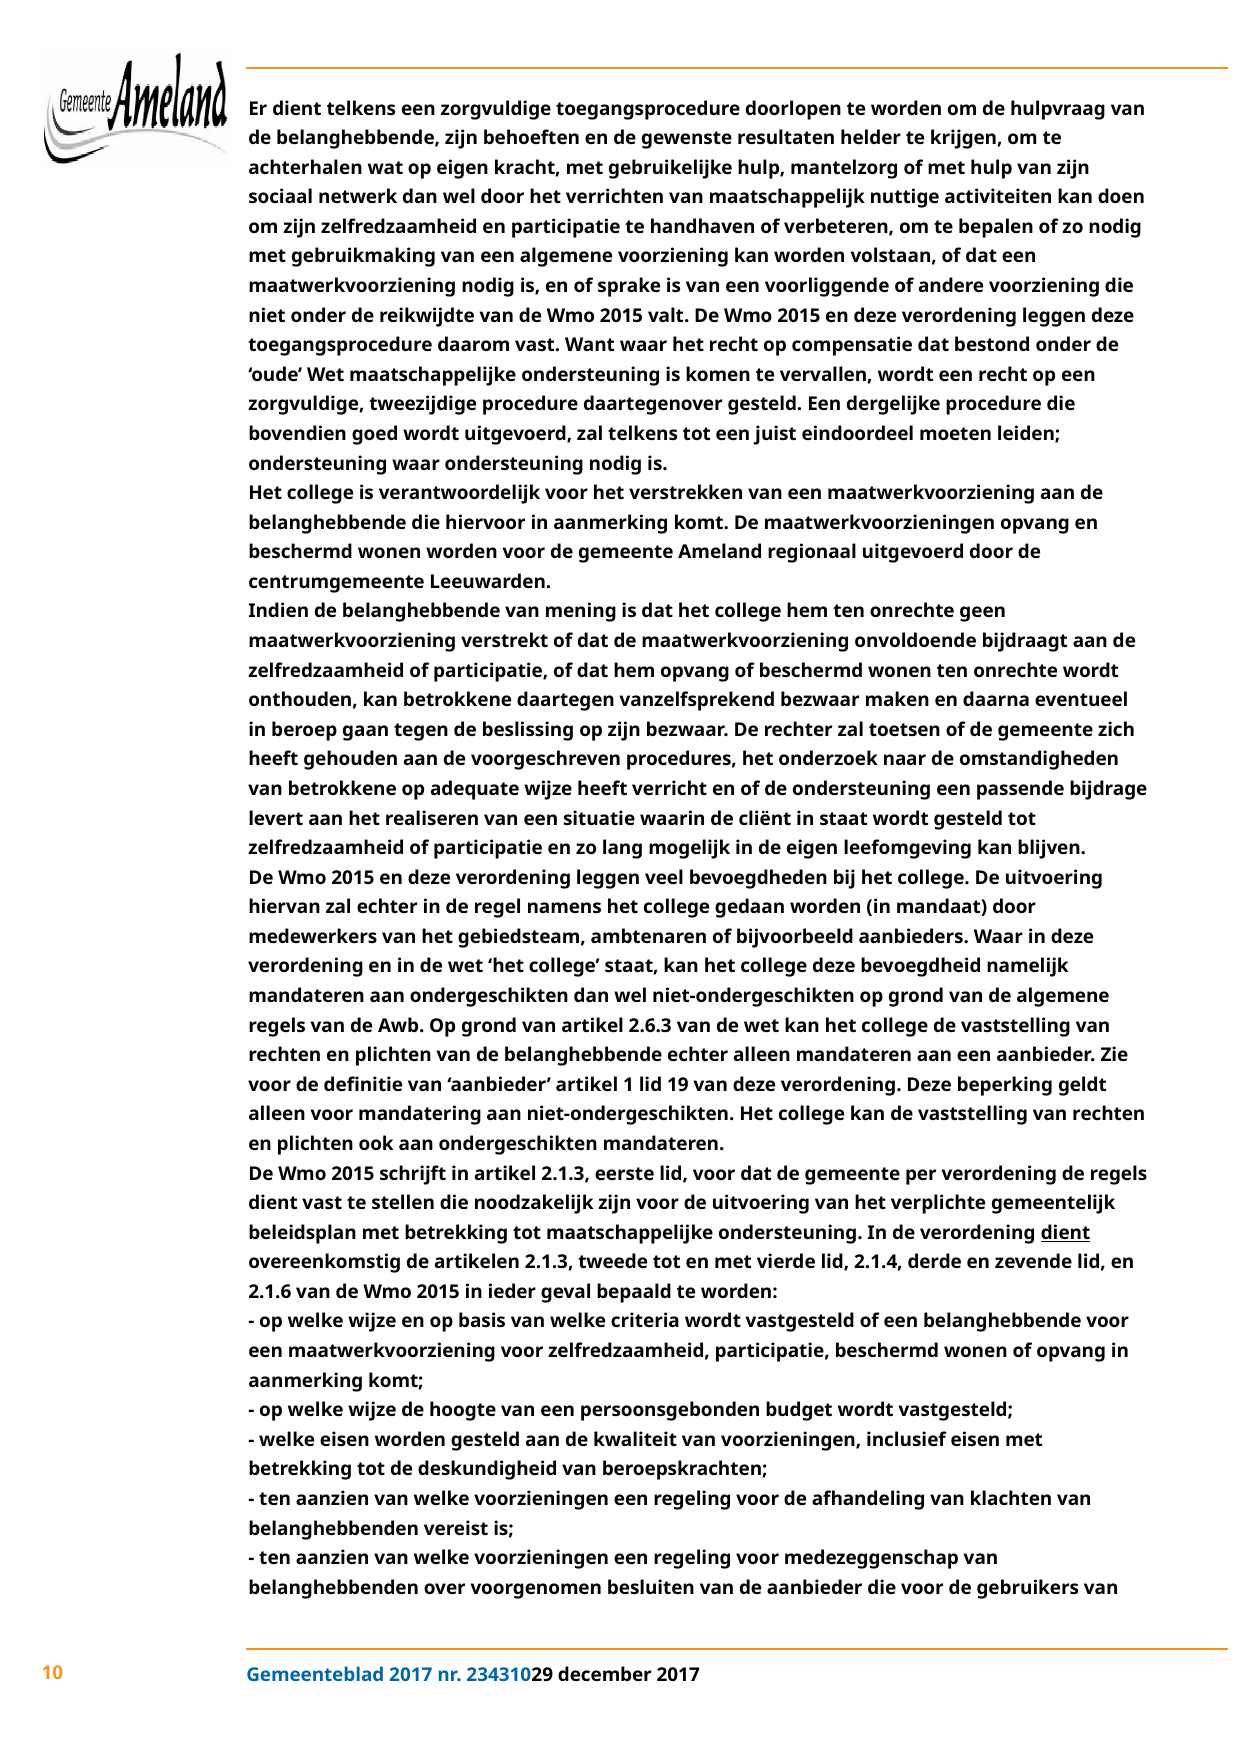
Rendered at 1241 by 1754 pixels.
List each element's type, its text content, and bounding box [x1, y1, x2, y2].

text De Wmo 2015 schrijft in artikel 2.1.3, eerste lid, voor dat de gemeente per verordening de regels dient vast te stellen die noodzakelijk zijn voor de uitvoering van het verplichte gemeentelijk beleidsplan met betrekking tot maatschappelijke ondersteuning. In de verordening dient overeenkomstig de artikelen 2.1.3, tweede tot en met vierde lid, 2.1.4, derde en zevende lid, en 2.1.6 van de Wmo 2015 in ieder geval bepaald te worden: [248, 1160, 1152, 1304]
text - ten aanzien van welke voorzieningen een regeling voor de afhandeling van klachten van belanghebbenden vereist is; [248, 1485, 1152, 1541]
text - welke eisen worden gesteld aan de kwaliteit van voorzieningen, inclusief eisen met betrekking tot de deskundigheid van beroepskrachten; [248, 1426, 1152, 1481]
text Er dient telkens een zorgvuldige toegangsprocedure doorlopen te worden om de hulpvraag van de belanghebbende, zijn behoeften en de gewenste resultaten helder te krijgen, om te achterhalen wat op eigen kracht, met gebruikelijke hulp, mantelzorg of met hulp van zijn sociaal netwerk dan wel door het verrichten van maatschappelijk nuttige activiteiten kan doen om zijn zelfredzaamheid en participatie te handhaven of verbeteren, om te bepalen of zo nodig met gebruikmaking van een algemene voorziening kan worden volstaan, of dat een maatwerkvoorziening nodig is, en of sprake is van een voorliggende of andere voorziening die niet onder de reikwijdte van de Wmo 2015 valt. De Wmo 2015 en deze verordening leggen deze toegangsprocedure daarom vast. Want waar het recht op compensatie dat bestond onder de ‘oude’ Wet maatschappelijke ondersteuning is komen te vervallen, wordt een recht op een zorgvuldige, tweezijdige procedure daartegenover gesteld. Een dergelijke procedure die bovendien goed wordt uitgevoerd, zal telkens tot een juist eindoordeel moeten leiden; ondersteuning waar ondersteuning nodig is. [248, 95, 1152, 476]
text - op welke wijze en op basis van welke criteria wordt vastgesteld of een belanghebbende voor een maatwerkvoorziening voor zelfredzaamheid, participatie, beschermd wonen of opvang in aanmerking komt; [248, 1308, 1152, 1393]
picture [41, 47, 231, 172]
text Het college is verantwoordelijk voor het verstrekken van een maatwerkvoorziening aan de belanghebbende die hiervoor in aanmerking komt. De maatwerkvoorzieningen opvang en beschermd wonen worden voor de gemeente Ameland regionaal uitgevoerd door de centrumgemeente Leeuwarden. [248, 479, 1152, 594]
text De Wmo 2015 en deze verordening leggen veel bevoegdheden bij het college. De uitvoering hiervan zal echter in de regel namens het college gedaan worden (in mandaat) door medewerkers van het gebiedsteam, ambtenaren of bijvoorbeeld aanbieders. Waar in deze verordening en in de wet ‘het college’ staat, kan het college deze bevoegdheid namelijk mandateren aan ondergeschikten dan wel niet-ondergeschikten op grond van de algemene regels van de Awb. Op grond van artikel 2.6.3 van de wet kan het college de vaststelling van rechten en plichten van de belanghebbende echter alleen mandateren aan een aanbieder. Zie voor de definitie van ‘aanbieder’ artikel 1 lid 19 van deze verordening. Deze beperking geldt alleen voor mandatering aan niet-ondergeschikten. Het college kan de vaststelling van rechten en plichten ook aan ondergeschikten mandateren. [248, 864, 1152, 1156]
text - op welke wijze de hoogte van een persoonsgebonden budget wordt vastgesteld; [248, 1396, 1152, 1422]
text - ten aanzien van welke voorzieningen een regeling voor medezeggenschap van belanghebbenden over voorgenomen besluiten van de aanbieder die voor de gebruikers van [248, 1544, 1152, 1600]
text Indien de belanghebbende van mening is dat het college hem ten onrechte geen maatwerkvoorziening verstrekt of dat de maatwerkvoorziening onvoldoende bijdraagt aan de zelfredzaamheid of participatie, of dat hem opvang of beschermd wonen ten onrechte wordt onthouden, kan betrokkene daartegen vanzelfsprekend bezwaar maken en daarna eventueel in beroep gaan tegen de beslissing op zijn bezwaar. De rechter zal toetsen of de gemeente zich heeft gehouden aan de voorgeschreven procedures, het onderzoek naar de omstandigheden van betrokkene op adequate wijze heeft verricht en of de ondersteuning een passende bijdrage levert aan het realiseren van een situatie waarin de cliënt in staat wordt gesteld tot zelfredzaamheid of participatie en zo lang mogelijk in de eigen leefomgeving kan blijven. [248, 598, 1152, 860]
